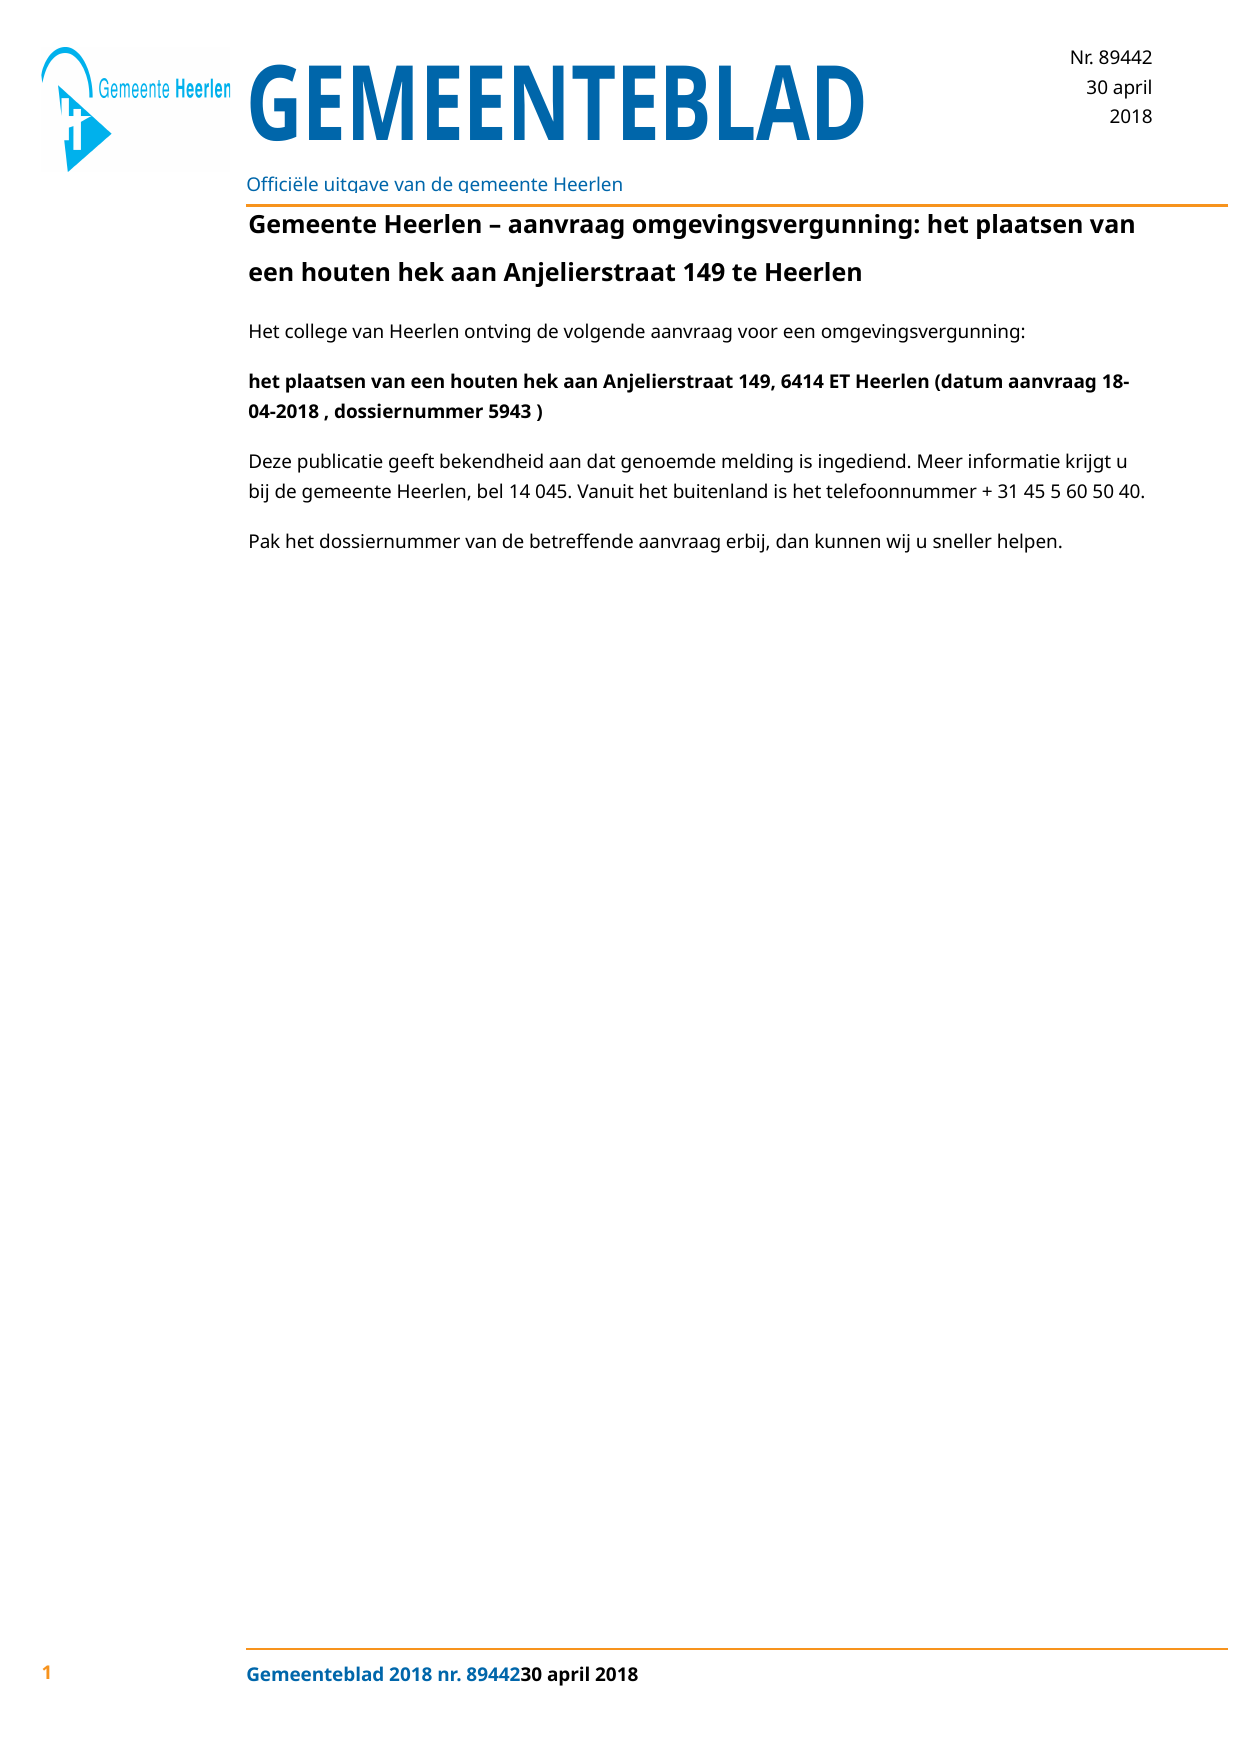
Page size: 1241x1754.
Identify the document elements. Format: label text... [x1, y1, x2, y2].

text Gemeente Heerlen – aanvraag omgevingsvergunning: het plaatsen van een houten hek aan Anjelierstraat 149 te Heerlen [248, 207, 1152, 288]
picture [41, 47, 58, 70]
text Het college van Heerlen ontving de volgende aanvraag voor een omgevingsvergunning: [248, 318, 1152, 344]
picture [41, 47, 231, 172]
text Deze publicatie geeft bekendheid aan dat genoemde melding is ingediend. Meer informatie krijgt u bij de gemeente Heerlen, bel 14 045. Vanuit het buitenland is het telefoonnummer + 31 45 5 60 50 40. [248, 448, 1152, 504]
text Pak het dossiernummer van de betreffende aanvraag erbij, dan kunnen wij u sneller helpen. [248, 528, 1152, 554]
text het plaatsen van een houten hek aan Anjelierstraat 149, 6414 ET Heerlen (datum aanvraag 18-04-2018 , dossiernummer 5943 ) [248, 368, 1152, 424]
